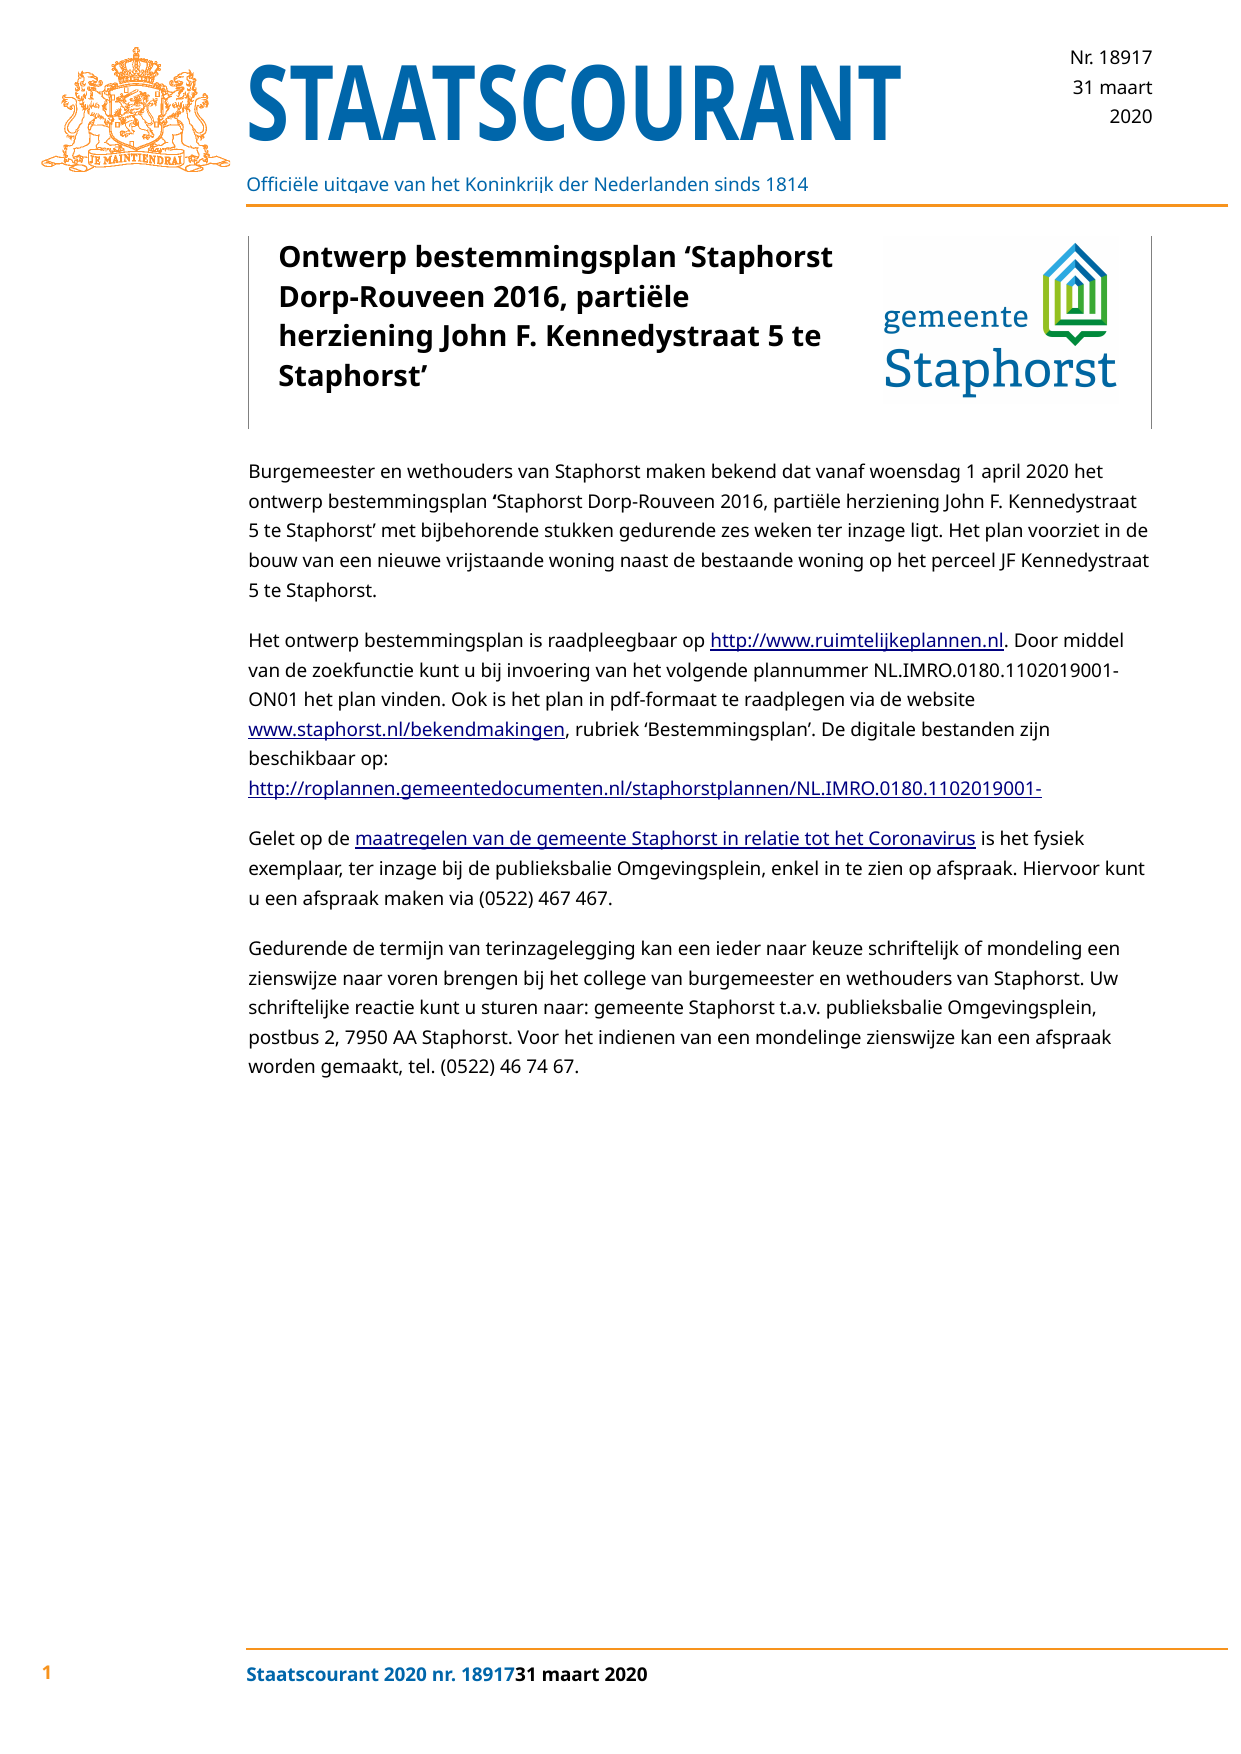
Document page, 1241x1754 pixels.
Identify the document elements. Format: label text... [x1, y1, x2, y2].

table_header Ontwerp bestemmingsplan ‘Staphorst Dorp-Rouveen 2016, partiële herziening John F. Kennedystraat 5 te Staphorst’ [249, 236, 850, 429]
picture [41, 47, 231, 172]
text Gelet op de maatregelen van de gemeente Staphorst in relatie tot het Coronavirus is het fysiek exemplaar, ter inzage bij de publieksbalie Omgevingsplein, enkel in te zien op afspraak. Hiervoor kunt u een afspraak maken via (0522) 467 467. [248, 826, 1152, 911]
picture [882, 236, 1119, 404]
table_header [850, 236, 1151, 429]
text Het ontwerp bestemmingsplan is raadpleegbaar op http://www.ruimtelijkeplannen.nl. Door middel van de zoekfunctie kunt u bij invoering van het volgende plannummer NL.IMRO.0180.1102019001-ON01 het plan vinden. Ook is het plan in pdf-formaat te raadplegen via de website www.staphorst.nl/bekendmakingen, rubriek ‘Bestemmingsplan’. De digitale bestanden zijn beschikbaar op: http://roplannen.gemeentedocumenten.nl/staphorstplannen/NL.IMRO.0180.1102019001- [248, 627, 1152, 801]
text Gedurende de termijn van terinzagelegging kan een ieder naar keuze schriftelijk of mondeling een zienswijze naar voren brengen bij het college van burgemeester en wethouders van Staphorst. Uw schriftelijke reactie kunt u sturen naar: gemeente Staphorst t.a.v. publieksbalie Omgevingsplein, postbus 2, 7950 AA Staphorst. Voor het indienen van een mondelinge zienswijze kan een afspraak worden gemaakt, tel. (0522) 46 74 67. [248, 935, 1152, 1079]
text Burgemeester en wethouders van Staphorst maken bekend dat vanaf woensdag 1 april 2020 het ontwerp bestemmingsplan ‘Staphorst Dorp-Rouveen 2016, partiële herziening John F. Kennedystraat 5 te Staphorst’ met bijbehorende stukken gedurende zes weken ter inzage ligt. Het plan voorziet in de bouw van een nieuwe vrijstaande woning naast de bestaande woning op het perceel JF Kennedystraat 5 te Staphorst. [248, 458, 1152, 603]
